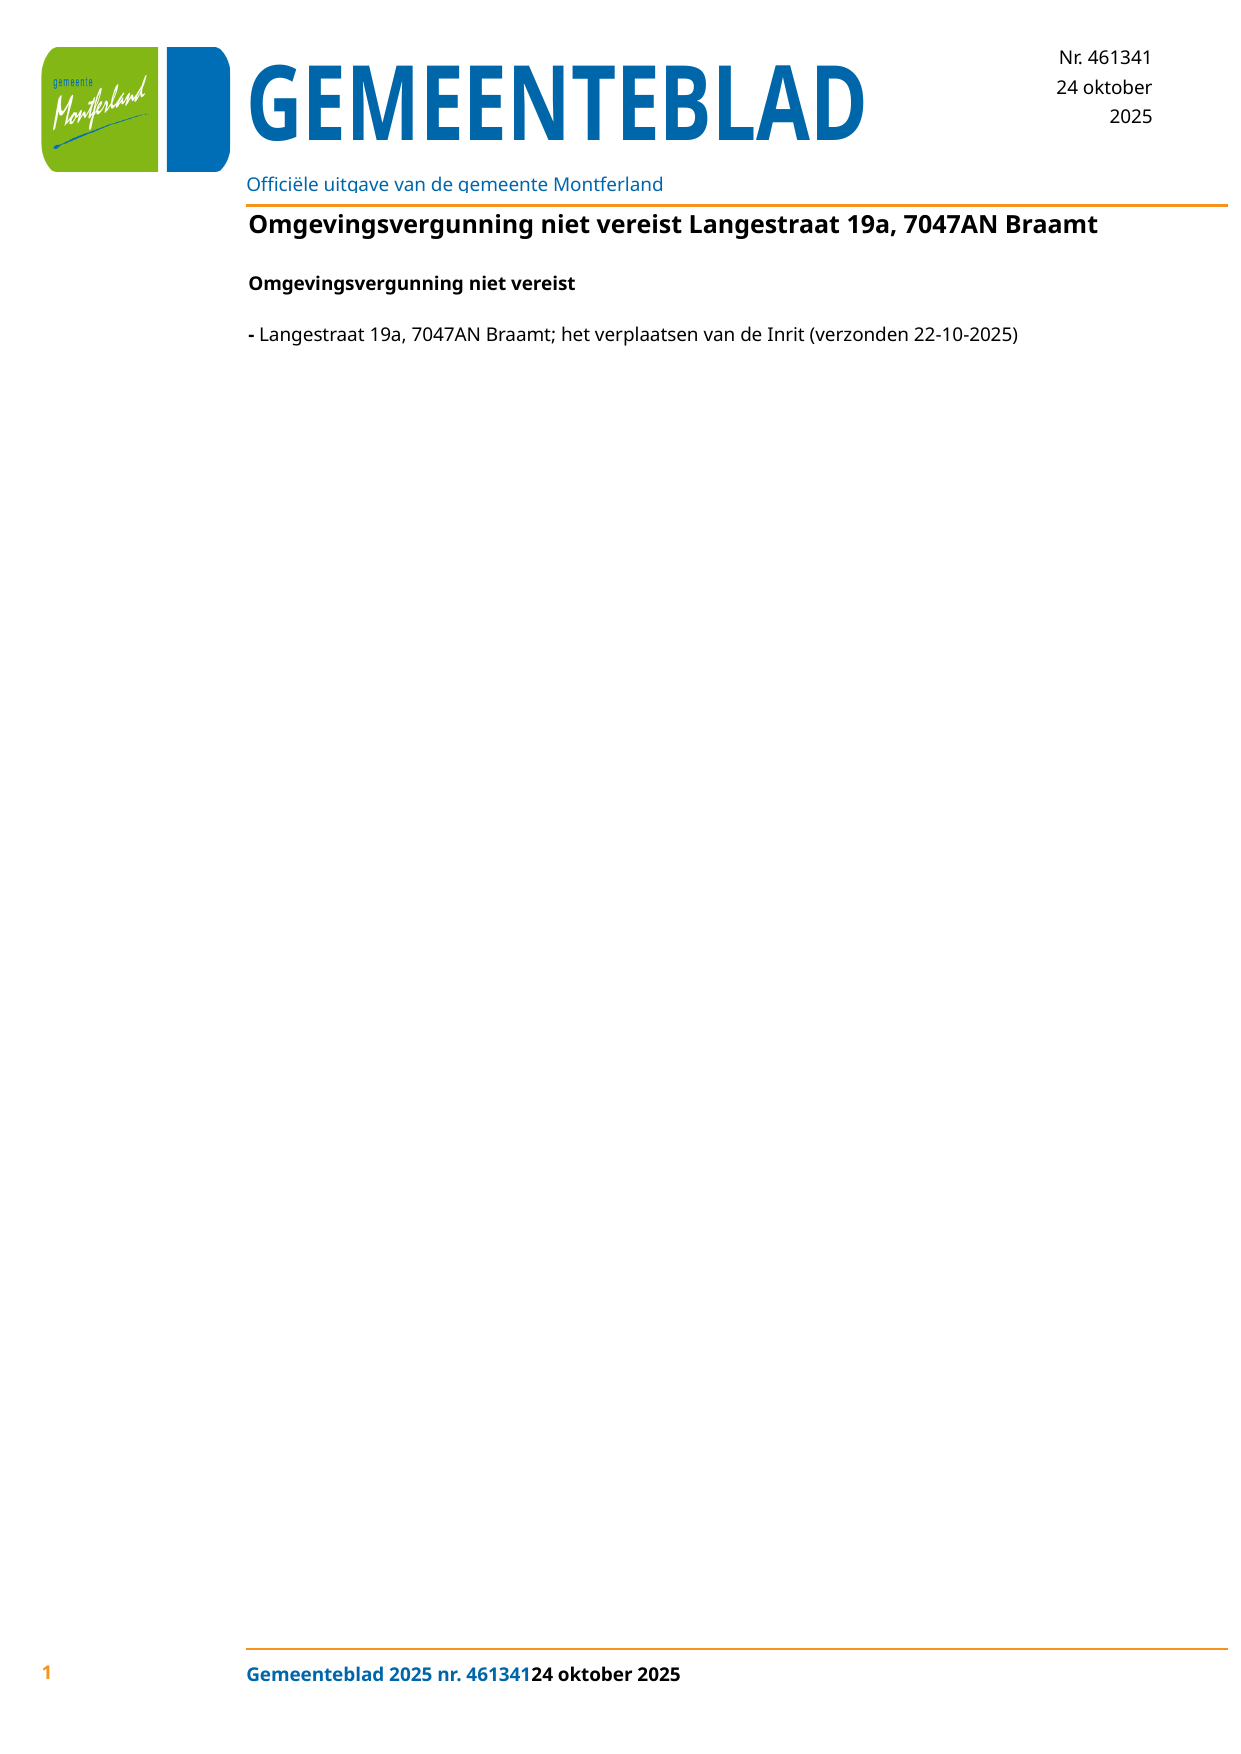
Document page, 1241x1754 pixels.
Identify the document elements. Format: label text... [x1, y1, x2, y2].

picture [41, 47, 231, 172]
text Omgevingsvergunning niet vereist Langestraat 19a, 7047AN Braamt [248, 207, 1152, 241]
text - Langestraat 19a, 7047AN Braamt; het verplaatsen van de Inrit (verzonden 22-10-2025) [248, 321, 1152, 346]
text Omgevingsvergunning niet vereist [248, 270, 1152, 296]
